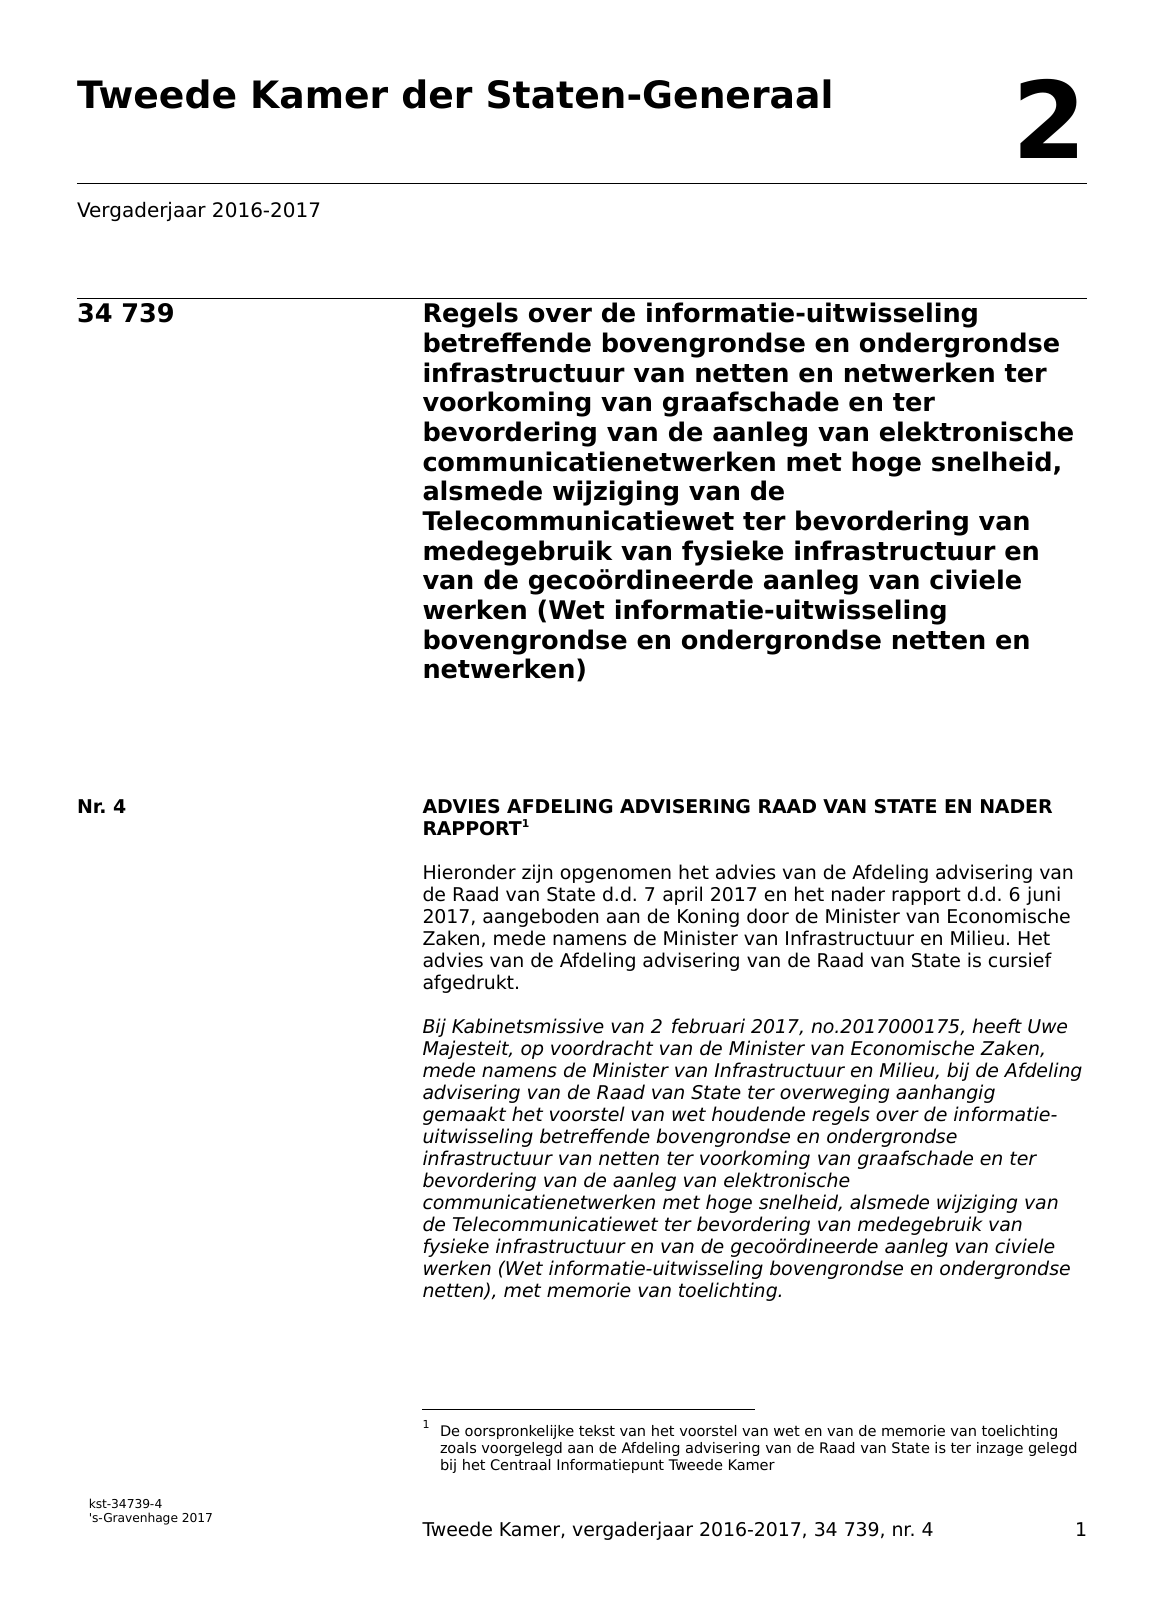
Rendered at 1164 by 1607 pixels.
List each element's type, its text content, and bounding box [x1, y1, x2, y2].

table_header 2 [886, 59, 1087, 183]
text Bij Kabinetsmissive van 2 februari 2017, no.2017000175, heeft Uwe Majesteit, op voordracht van de Minister van Economische Zaken, mede namens de Minister van Infrastructuur en Milieu, bij de Afdeling advisering van de Raad van State ter overweging aanhangig gemaakt het voorstel van wet houdende regels over de informatie-uitwisseling betreffende bovengrondse en ondergrondse infrastructuur van netten ter voorkoming van graafschade en ter bevordering van de aanleg van elektronische communicatienetwerken met hoge snelheid, alsmede wijziging van de Telecommunicatiewet ter bevordering van medegebruik van fysieke infrastructuur en van de gecoördineerde aanleg van civiele werken (Wet informatie-uitwisseling bovengrondse en ondergrondse netten), met memorie van toelichting. [422, 1016, 1087, 1302]
text De oorspronkelijke tekst van het voorstel van wet en van de memorie van toelichting zoals voorgelegd aan de Afdeling advisering van de Raad van State is ter inzage gelegd bij het Centraal Informatiepunt Tweede Kamer [422, 1418, 1087, 1474]
subtitle 34 739 Regels over de informatie-uitwisseling betreffende bovengrondse en ondergrondse infrastructuur van netten en netwerken ter voorkoming van graafschade en ter bevordering van de aanleg van elektronische communicatienetwerken met hoge snelheid, alsmede wijziging van de Telecommunicatiewet ter bevordering van medegebruik van fysieke infrastructuur en van de gecoördineerde aanleg van civiele werken (Wet informatie-uitwisseling bovengrondse en ondergrondse netten en netwerken) [77, 299, 1087, 685]
table_cell Vergaderjaar 2016-2017 [77, 184, 1087, 298]
text kst-34739-4 [88, 1497, 323, 1511]
table_header Tweede Kamer der Staten-Generaal [77, 59, 886, 183]
text 's-Gravenhage 2017 [88, 1511, 323, 1525]
subtitle Nr. 4 ADVIES AFDELING ADVISERING RAAD VAN STATE EN NADER RAPPORT [77, 796, 1087, 840]
text Hieronder zijn opgenomen het advies van de Afdeling advisering van de Raad van State d.d. 7 april 2017 en het nader rapport d.d. 6 juni 2017, aangeboden aan de Koning door de Minister van Economische Zaken, mede namens de Minister van Infrastructuur en Milieu. Het advies van de Afdeling advisering van de Raad van State is cursief afgedrukt. [422, 862, 1087, 994]
